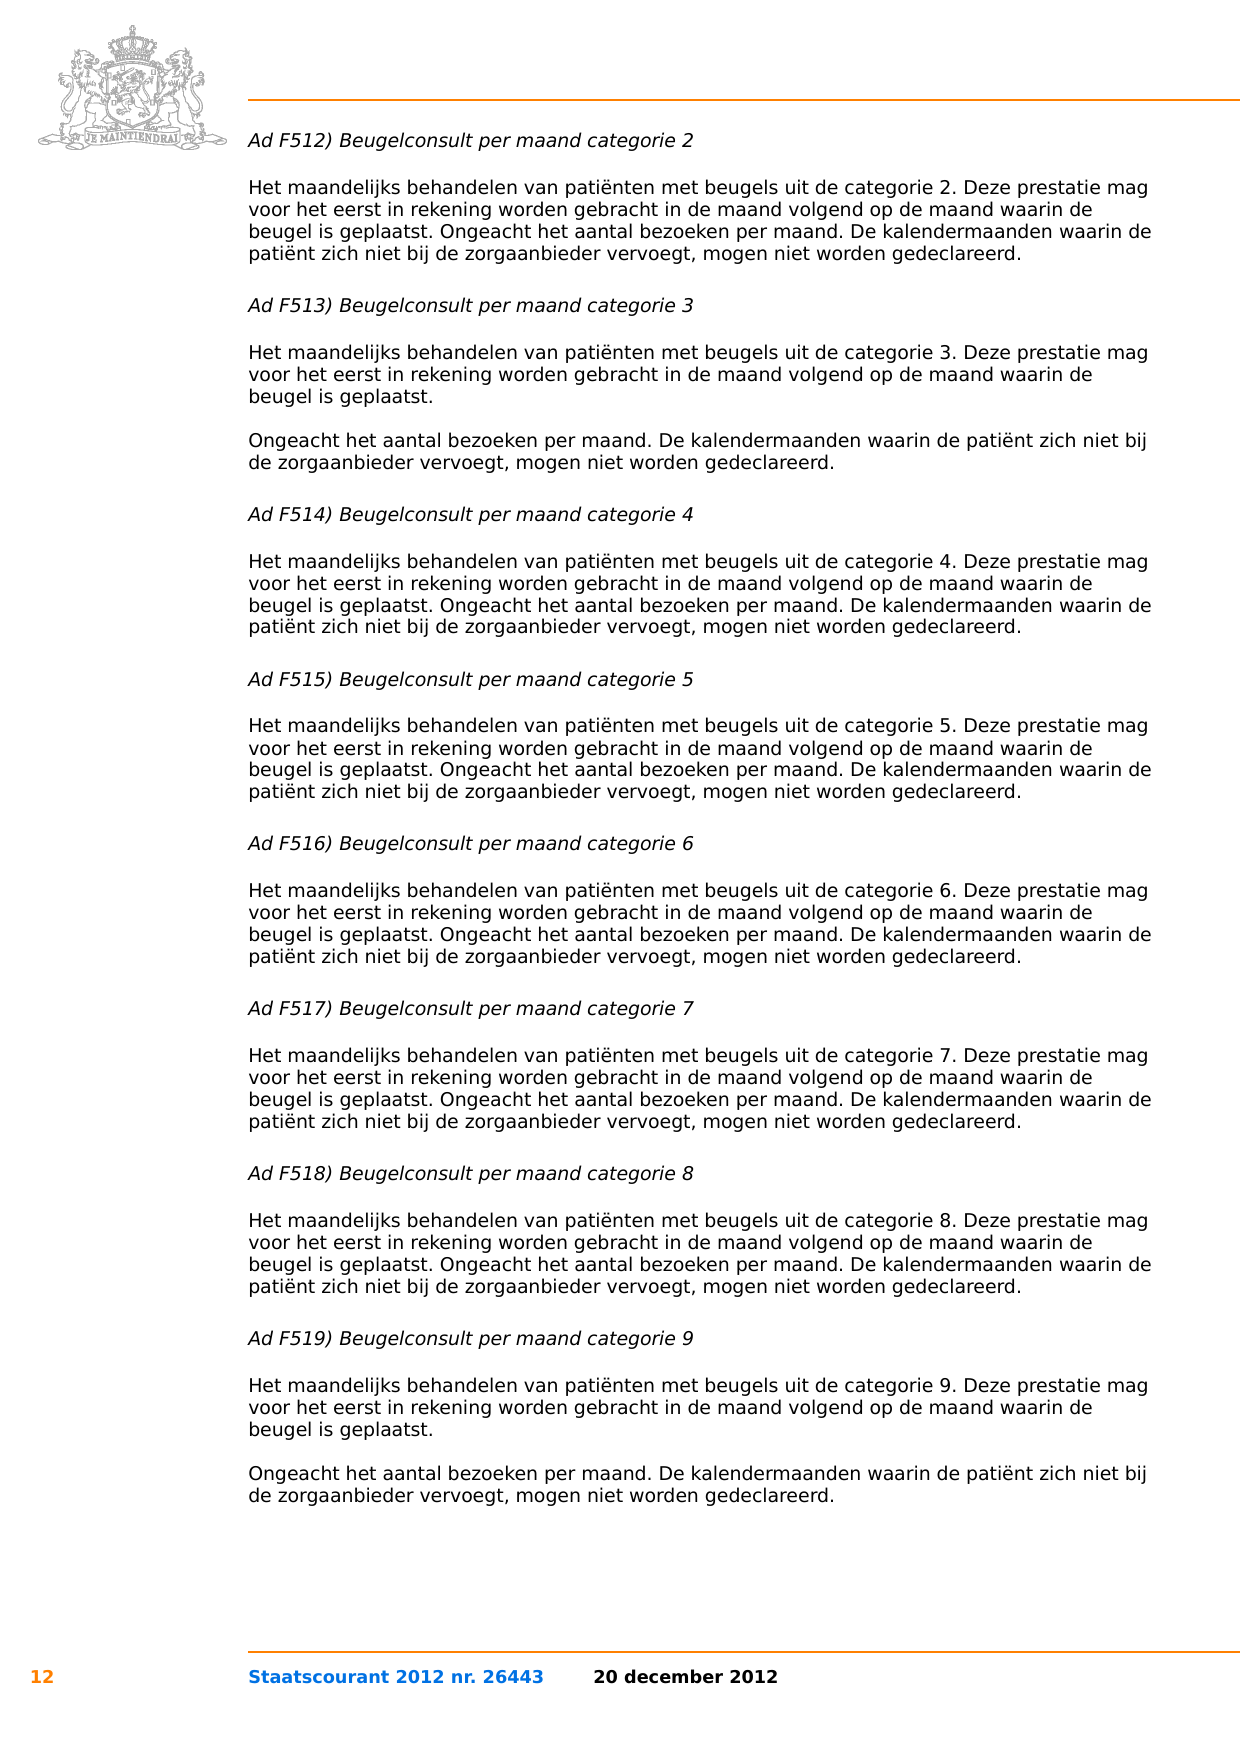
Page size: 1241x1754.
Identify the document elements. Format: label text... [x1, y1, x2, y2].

subtitle Ad F516) Beugelconsult per maand categorie 6 [248, 833, 1163, 855]
text Het maandelijks behandelen van patiënten met beugels uit de categorie 5. Deze prestatie mag voor het eerst in rekening worden gebracht in de maand volgend op de maand waarin de beugel is geplaatst. Ongeacht het aantal bezoeken per maand. De kalendermaanden waarin de patiënt zich niet bij de zorgaanbieder vervoegt, mogen niet worden gedeclareerd. [248, 715, 1163, 803]
text Ongeacht het aantal bezoeken per maand. De kalendermaanden waarin de patiënt zich niet bij de zorgaanbieder vervoegt, mogen niet worden gedeclareerd. [248, 1463, 1163, 1507]
text Ongeacht het aantal bezoeken per maand. De kalendermaanden waarin de patiënt zich niet bij de zorgaanbieder vervoegt, mogen niet worden gedeclareerd. [248, 429, 1163, 473]
subtitle Ad F518) Beugelconsult per maand categorie 8 [248, 1163, 1163, 1185]
text Het maandelijks behandelen van patiënten met beugels uit de categorie 7. Deze prestatie mag voor het eerst in rekening worden gebracht in de maand volgend op de maand waarin de beugel is geplaatst. Ongeacht het aantal bezoeken per maand. De kalendermaanden waarin de patiënt zich niet bij de zorgaanbieder vervoegt, mogen niet worden gedeclareerd. [248, 1045, 1163, 1133]
subtitle Ad F519) Beugelconsult per maand categorie 9 [248, 1328, 1163, 1350]
text Het maandelijks behandelen van patiënten met beugels uit de categorie 8. Deze prestatie mag voor het eerst in rekening worden gebracht in de maand volgend op de maand waarin de beugel is geplaatst. Ongeacht het aantal bezoeken per maand. De kalendermaanden waarin de patiënt zich niet bij de zorgaanbieder vervoegt, mogen niet worden gedeclareerd. [248, 1210, 1163, 1298]
text Het maandelijks behandelen van patiënten met beugels uit de categorie 9. Deze prestatie mag voor het eerst in rekening worden gebracht in de maand volgend op de maand waarin de beugel is geplaatst. [248, 1375, 1163, 1441]
text Het maandelijks behandelen van patiënten met beugels uit de categorie 2. Deze prestatie mag voor het eerst in rekening worden gebracht in de maand volgend op de maand waarin de beugel is geplaatst. Ongeacht het aantal bezoeken per maand. De kalendermaanden waarin de patiënt zich niet bij de zorgaanbieder vervoegt, mogen niet worden gedeclareerd. [248, 177, 1163, 265]
picture [38, 25, 227, 150]
subtitle Ad F512) Beugelconsult per maand categorie 2 [248, 130, 1163, 152]
text Het maandelijks behandelen van patiënten met beugels uit de categorie 3. Deze prestatie mag voor het eerst in rekening worden gebracht in de maand volgend op de maand waarin de beugel is geplaatst. [248, 342, 1163, 408]
subtitle Ad F515) Beugelconsult per maand categorie 5 [248, 668, 1163, 690]
subtitle Ad F517) Beugelconsult per maand categorie 7 [248, 998, 1163, 1020]
subtitle Ad F513) Beugelconsult per maand categorie 3 [248, 295, 1163, 317]
text Het maandelijks behandelen van patiënten met beugels uit de categorie 4. Deze prestatie mag voor het eerst in rekening worden gebracht in de maand volgend op de maand waarin de beugel is geplaatst. Ongeacht het aantal bezoeken per maand. De kalendermaanden waarin de patiënt zich niet bij de zorgaanbieder vervoegt, mogen niet worden gedeclareerd. [248, 551, 1163, 638]
subtitle Ad F514) Beugelconsult per maand categorie 4 [248, 503, 1163, 526]
text Het maandelijks behandelen van patiënten met beugels uit de categorie 6. Deze prestatie mag voor het eerst in rekening worden gebracht in de maand volgend op de maand waarin de beugel is geplaatst. Ongeacht het aantal bezoeken per maand. De kalendermaanden waarin de patiënt zich niet bij de zorgaanbieder vervoegt, mogen niet worden gedeclareerd. [248, 880, 1163, 968]
